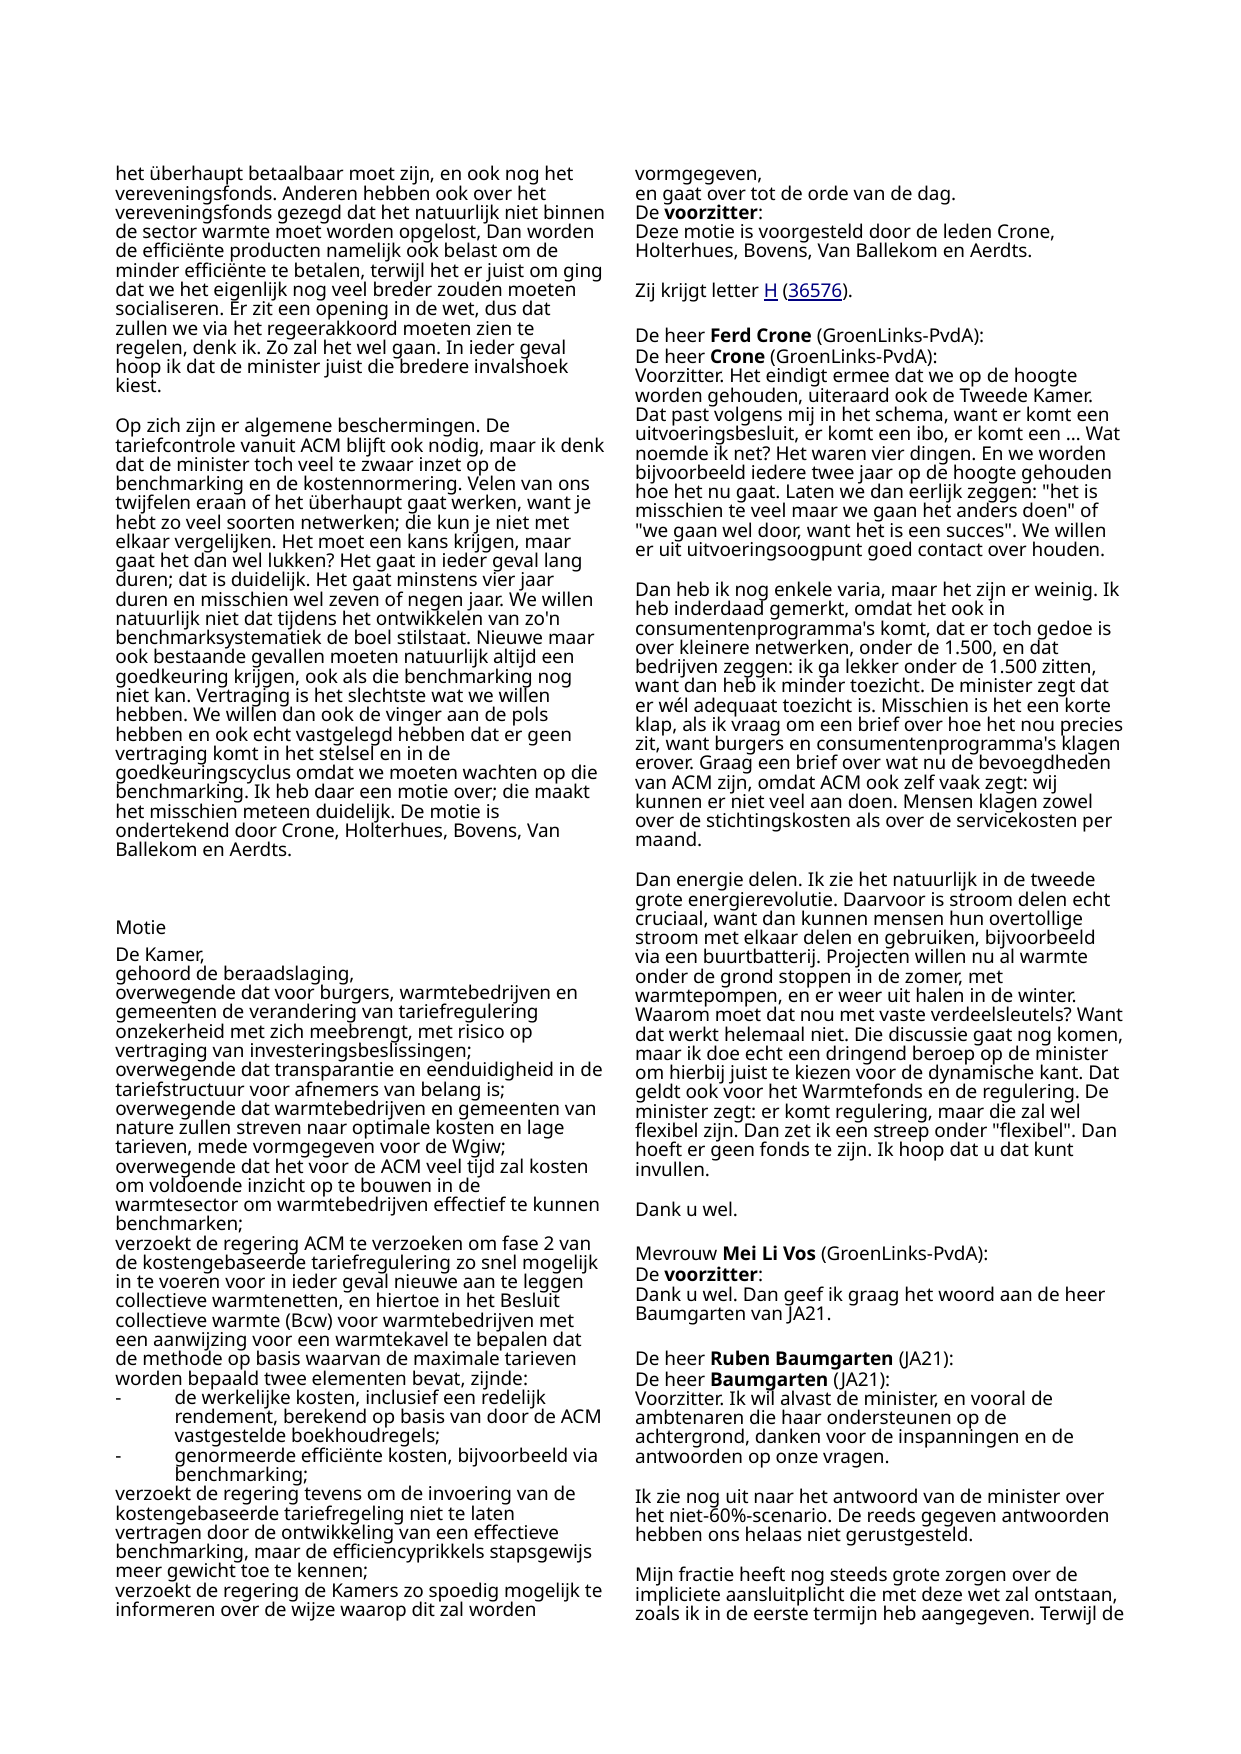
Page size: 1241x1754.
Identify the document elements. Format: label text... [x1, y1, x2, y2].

text Mevrouw Mei Li Vos (GroenLinks-PvdA): [635, 1241, 1125, 1266]
text Dan energie delen. Ik zie het natuurlijk in de tweede grote energierevolutie. Daarvoor is stroom delen echt cruciaal, want dan kunnen mensen hun overtollige stroom met elkaar delen en gebruiken, bijvoorbeeld via een buurtbatterij. Projecten willen nu al warmte onder de grond stoppen in de zomer, met warmtepompen, en er weer uit halen in de winter. Waarom moet dat nou met vaste verdeelsleutels? Want dat werkt helemaal niet. Die discussie gaat nog komen, maar ik doe echt een dringend beroep op de minister om hierbij juist te kiezen voor de dynamische kant. Dat geldt ook voor het Warmtefonds en de regulering. De minister zegt: er komt regulering, maar die zal wel flexibel zijn. Dan zet ik een streep onder "flexibel". Dan hoeft er geen fonds te zijn. Ik hoop dat u dat kunt invullen. [635, 871, 1125, 1180]
list genormeerde efficiënte kosten, bijvoorbeeld via benchmarking; [115, 1447, 605, 1485]
text Zij krijgt letter H (36576). [635, 282, 1125, 302]
text overwegende dat het voor de ACM veel tijd zal kosten om voldoende inzicht op te bouwen in de warmtesector om warmtebedrijven effectief te kunnen benchmarken; [115, 1158, 605, 1235]
text overwegende dat transparantie en eenduidigheid in de tariefstructuur voor afnemers van belang is; [115, 1061, 605, 1100]
text De voorzitter: [635, 1266, 1125, 1286]
text De voorzitter: [635, 204, 1125, 223]
text overwegende dat voor burgers, warmtebedrijven en gemeenten de verandering van tariefregulering onzekerheid met zich meebrengt, met risico op vertraging van investeringsbeslissingen; [115, 984, 605, 1061]
text en gaat over tot de orde van de dag. [635, 184, 1125, 204]
text Op zich zijn er algemene beschermingen. De tariefcontrole vanuit ACM blijft ook nodig, maar ik denk dat de minister toch veel te zwaar inzet op de benchmarking en de kostennormering. Velen van ons twijfelen eraan of het überhaupt gaat werken, want je hebt zo veel soorten netwerken; die kun je niet met elkaar vergelijken. Het moet een kans krijgen, maar gaat het dan wel lukken? Het gaat in ieder geval lang duren; dat is duidelijk. Het gaat minstens vier jaar duren en misschien wel zeven of negen jaar. We willen natuurlijk niet dat tijdens het ontwikkelen van zo'n benchmarksystematiek de boel stilstaat. Nieuwe maar ook bestaande gevallen moeten natuurlijk altijd een goedkeuring krijgen, ook als die benchmarking nog niet kan. Vertraging is het slechtste wat we willen hebben. We willen dan ook de vinger aan de pols hebben en ook echt vastgelegd hebben dat er geen vertraging komt in het stelsel en in de goedkeuringscyclus omdat we moeten wachten op die benchmarking. Ik heb daar een motie over; die maakt het misschien meteen duidelijk. De motie is ondertekend door Crone, Holterhues, Bovens, Van Ballekom en Aerdts. [115, 417, 605, 861]
text Ik zie nog uit naar het antwoord van de minister over het niet-60%-scenario. De reeds gegeven antwoorden hebben ons helaas niet gerustgesteld. [635, 1488, 1125, 1546]
text Voorzitter. Het eindigt ermee dat we op de hoogte worden gehouden, uiteraard ook de Tweede Kamer. Dat past volgens mij in het schema, want er komt een uitvoeringsbesluit, er komt een ibo, er komt een … Wat noemde ik net? Het waren vier dingen. En we worden bijvoorbeeld iedere twee jaar op de hoogte gehouden hoe het nu gaat. Laten we dan eerlijk zeggen: "het is misschien te veel maar we gaan het anders doen" of "we gaan wel door, want het is een succes". We willen er uit uitvoeringsoogpunt goed contact over houden. [635, 367, 1125, 560]
text De Kamer, [115, 946, 605, 965]
text verzoekt de regering ACM te verzoeken om fase 2 van de kostengebaseerde tariefregulering zo snel mogelijk in te voeren voor in ieder geval nieuwe aan te leggen collectieve warmtenetten, en hiertoe in het Besluit collectieve warmte (Bcw) voor warmtebedrijven met een aanwijzing voor een warmtekavel te bepalen dat de methode op basis waarvan de maximale tarieven worden bepaald twee elementen bevat, zijnde: [115, 1235, 605, 1389]
text Dank u wel. [635, 1201, 1125, 1220]
text De heer Crone (GroenLinks-PvdA): [635, 348, 1125, 367]
text vormgegeven, [635, 165, 1125, 184]
text Voorzitter. Ik wil alvast de minister, en vooral de ambtenaren die haar ondersteunen op de achtergrond, danken voor de inspanningen en de antwoorden op onze vragen. [635, 1390, 1125, 1467]
text Deze motie is voorgesteld door de leden Crone, Holterhues, Bovens, Van Ballekom en Aerdts. [635, 223, 1125, 262]
text Dan heb ik nog enkele varia, maar het zijn er weinig. Ik heb inderdaad gemerkt, omdat het ook in consumentenprogramma's komt, dat er toch gedoe is over kleinere netwerken, onder de 1.500, en dat bedrijven zeggen: ik ga lekker onder de 1.500 zitten, want dan heb ik minder toezicht. De minister zegt dat er wél adequaat toezicht is. Misschien is het een korte klap, als ik vraag om een brief over hoe het nou precies zit, want burgers en consumentenprogramma's klagen erover. Graag een brief over wat nu de bevoegdheden van ACM zijn, omdat ACM ook zelf vaak zegt: wij kunnen er niet veel aan doen. Mensen klagen zowel over de stichtingskosten als over de servicekosten per maand. [635, 581, 1125, 851]
text Motie [115, 914, 605, 940]
text Mijn fractie heeft nog steeds grote zorgen over de impliciete aansluitplicht die met deze wet zal ontstaan, zoals ik in de eerste termijn heb aangegeven. Terwijl de [635, 1566, 1125, 1624]
text gehoord de beraadslaging, [115, 965, 605, 984]
text overwegende dat warmtebedrijven en gemeenten van nature zullen streven naar optimale kosten en lage tarieven, mede vormgegeven voor de Wgiw; [115, 1100, 605, 1158]
text het überhaupt betaalbaar moet zijn, en ook nog het vereveningsfonds. Anderen hebben ook over het vereveningsfonds gezegd dat het natuurlijk niet binnen de sector warmte moet worden opgelost, Dan worden de efficiënte producten namelijk ook belast om de minder efficiënte te betalen, terwijl het er juist om ging dat we het eigenlijk nog veel breder zouden moeten socialiseren. Er zit een opening in de wet, dus dat zullen we via het regeerakkoord moeten zien te regelen, denk ik. Zo zal het wel gaan. In ieder geval hoop ik dat de minister juist die bredere invalshoek kiest. [115, 165, 605, 397]
text De heer Baumgarten (JA21): [635, 1371, 1125, 1390]
text verzoekt de regering de Kamers zo spoedig mogelijk te informeren over de wijze waarop dit zal worden [115, 1582, 605, 1620]
text De heer Ferd Crone (GroenLinks-PvdA): [635, 322, 1125, 348]
list de werkelijke kosten, inclusief een redelijk rendement, berekend op basis van door de ACM vastgestelde boekhoudregels; [115, 1389, 605, 1447]
text Dank u wel. Dan geef ik graag het woord aan de heer Baumgarten van JA21. [635, 1286, 1125, 1324]
text De heer Ruben Baumgarten (JA21): [635, 1345, 1125, 1371]
text verzoekt de regering tevens om de invoering van de kostengebaseerde tariefregeling niet te laten vertragen door de ontwikkeling van een effectieve benchmarking, maar de efficiencyprikkels stapsgewijs meer gewicht toe te kennen; [115, 1485, 605, 1582]
